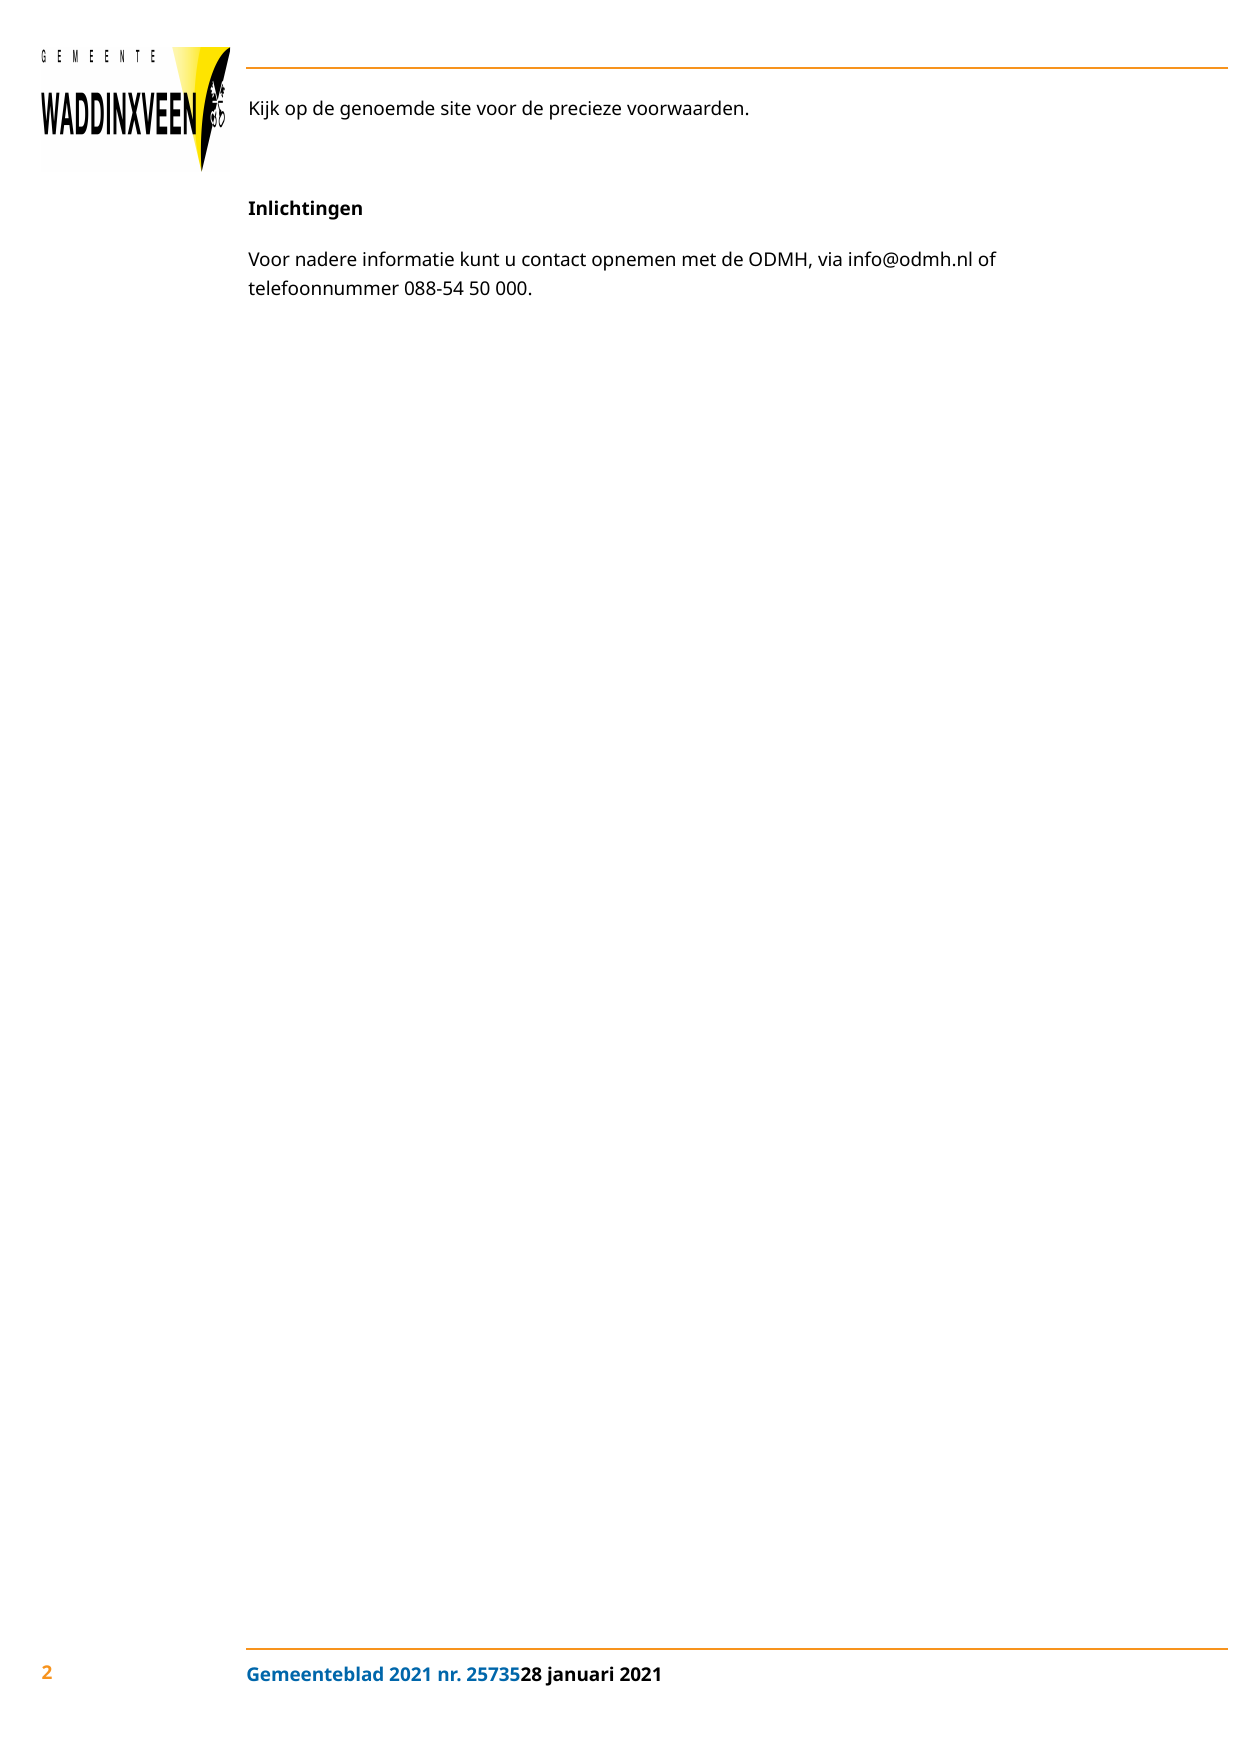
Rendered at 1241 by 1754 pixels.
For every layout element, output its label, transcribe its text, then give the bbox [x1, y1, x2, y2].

text Voor nadere informatie kunt u contact opnemen met de ODMH, via info@odmh.nl of telefoonnummer 088-54 50 000. [248, 246, 1152, 301]
text Kijk op de genoemde site voor de precieze voorwaarden. [248, 95, 1152, 121]
picture [41, 47, 231, 172]
text Inlichtingen [248, 196, 1152, 221]
